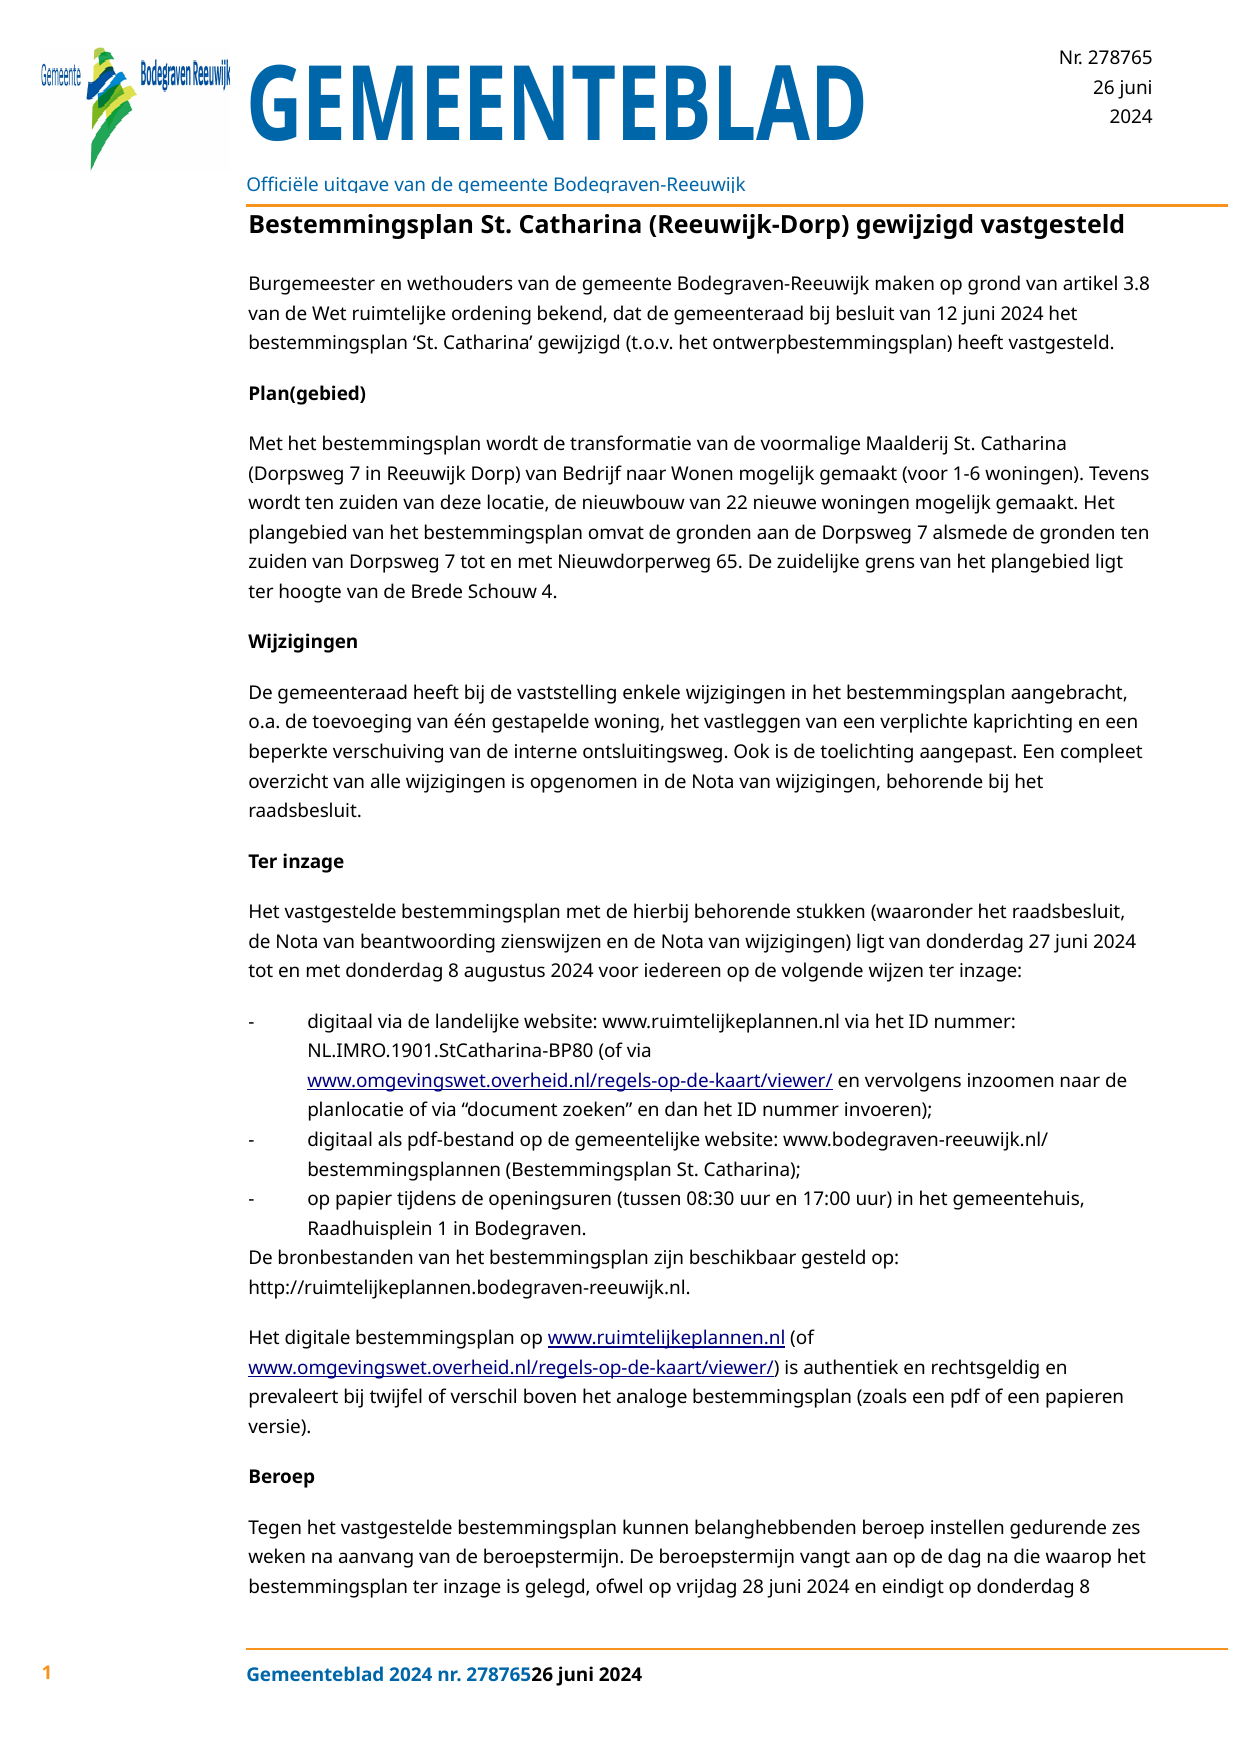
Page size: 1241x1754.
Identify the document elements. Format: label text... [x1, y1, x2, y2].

text Burgemeester en wethouders van de gemeente Bodegraven-Reeuwijk maken op grond van artikel 3.8 van de Wet ruimtelijke ordening bekend, dat de gemeenteraad bij besluit van 12 juni 2024 het bestemmingsplan ‘St. Catharina’ gewijzigd (t.o.v. het ontwerpbestemmingsplan) heeft vastgesteld. [248, 270, 1152, 355]
text Het vastgestelde bestemmingsplan met de hierbij behorende stukken (waaronder het raadsbesluit, de Nota van beantwoording zienswijzen en de Nota van wijzigingen) ligt van donderdag 27 juni 2024 tot en met donderdag 8 augustus 2024 voor iedereen op de volgende wijzen ter inzage: [248, 898, 1152, 983]
list op papier tijdens de openingsuren (tussen 08:30 uur en 17:00 uur) in het gemeentehuis, Raadhuisplein 1 in Bodegraven. [248, 1185, 1152, 1241]
text Ter inzage [248, 848, 1152, 873]
text Tegen het vastgestelde bestemmingsplan kunnen belanghebbenden beroep instellen gedurende zes weken na aanvang van de beroepstermijn. De beroepstermijn vangt aan op de dag na die waarop het bestemmingsplan ter inzage is gelegd, ofwel op vrijdag 28 juni 2024 en eindigt op donderdag 8 [248, 1514, 1152, 1599]
text Wijzigingen [248, 629, 1152, 654]
list digitaal als pdf-bestand op de gemeentelijke website: www.bodegraven-reeuwijk.nl/ [248, 1126, 1152, 1152]
text Bestemmingsplan St. Catharina (Reeuwijk-Dorp) gewijzigd vastgesteld [248, 207, 1152, 241]
text Met het bestemmingsplan wordt de transformatie van de voormalige Maalderij St. Catharina (Dorpsweg 7 in Reeuwijk Dorp) van Bedrijf naar Wonen mogelijk gemaakt (voor 1-6 woningen). Tevens wordt ten zuiden van deze locatie, de nieuwbouw van 22 nieuwe woningen mogelijk gemaakt. Het plangebied van het bestemmingsplan omvat de gronden aan de Dorpsweg 7 alsmede de gronden ten zuiden van Dorpsweg 7 tot en met Nieuwdorperweg 65. De zuidelijke grens van het plangebied ligt ter hoogte van de Brede Schouw 4. [248, 430, 1152, 604]
list digitaal via de landelijke website: www.ruimtelijkeplannen.nl via het ID nummer: NL.IMRO.1901.StCatharina-BP80 (of via www.omgevingswet.overheid.nl/regels-op-de-kaart/viewer/ en vervolgens inzoomen naar de planlocatie of via “document zoeken” en dan het ID nummer invoeren); [248, 1008, 1152, 1122]
text De bronbestanden van het bestemmingsplan zijn beschikbaar gesteld op: http://ruimtelijkeplannen.bodegraven-reeuwijk.nl. [248, 1244, 1152, 1300]
picture [41, 47, 231, 172]
text Het digitale bestemmingsplan op www.ruimtelijkeplannen.nl (of www.omgevingswet.overheid.nl/regels-op-de-kaart/viewer/) is authentiek en rechtsgeldig en prevaleert bij twijfel of verschil boven het analoge bestemmingsplan (zoals een pdf of een papieren versie). [248, 1324, 1152, 1439]
text Plan(gebied) [248, 380, 1152, 406]
text Beroep [248, 1464, 1152, 1489]
text De gemeenteraad heeft bij de vaststelling enkele wijzigingen in het bestemmingsplan aangebracht, o.a. de toevoeging van één gestapelde woning, het vastleggen van een verplichte kaprichting en een beperkte verschuiving van de interne ontsluitingsweg. Ook is de toelichting aangepast. Een compleet overzicht van alle wijzigingen is opgenomen in de Nota van wijzigingen, behorende bij het raadsbesluit. [248, 679, 1152, 823]
list bestemmingsplannen (Bestemmingsplan St. Catharina); [248, 1156, 1152, 1181]
